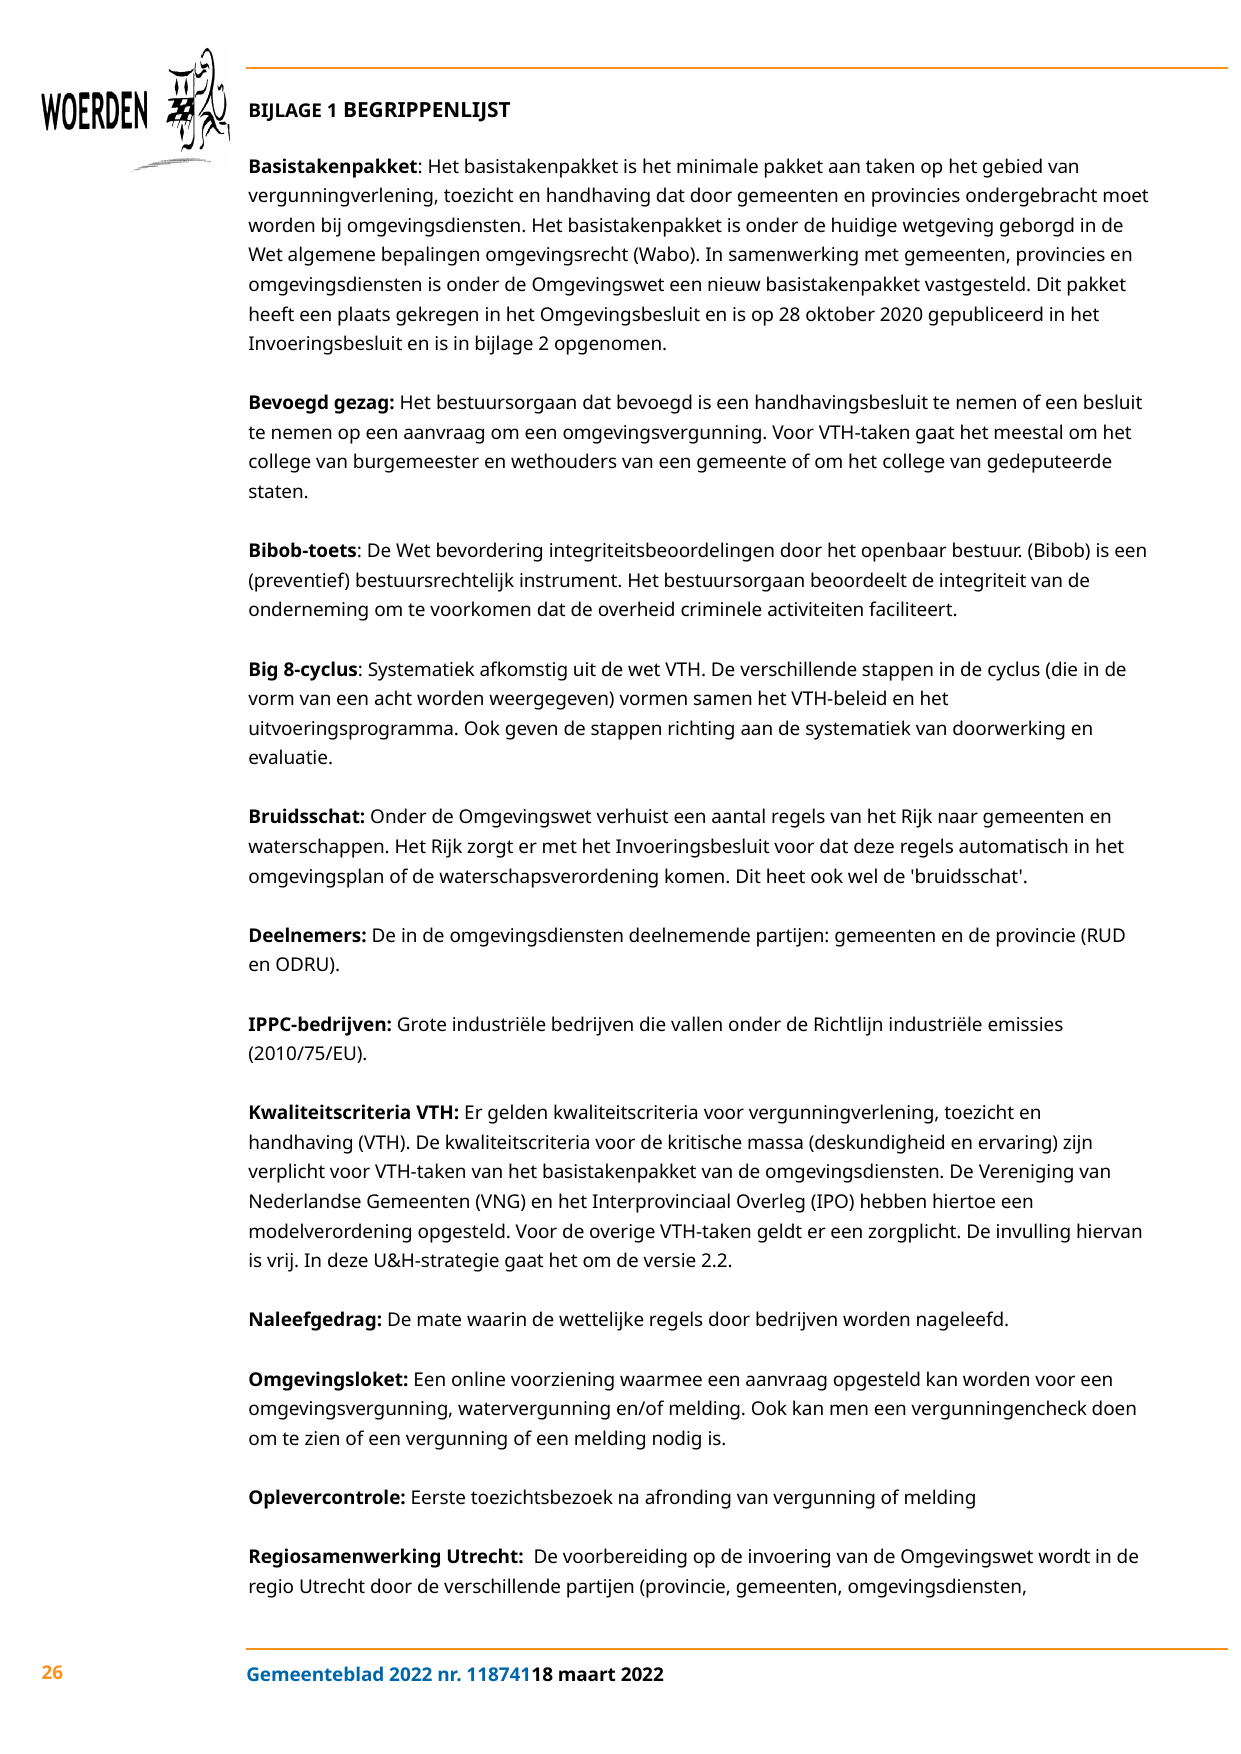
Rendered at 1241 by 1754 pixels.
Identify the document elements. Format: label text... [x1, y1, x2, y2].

text Deelnemers: De in de omgevingsdiensten deelnemende partijen: gemeenten en de provincie (RUD en ODRU). [248, 922, 1152, 977]
text Naleefgedrag: De mate waarin de wettelijke regels door bedrijven worden nageleefd. [248, 1307, 1152, 1332]
text Big 8-cyclus: Systematiek afkomstig uit de wet VTH. De verschillende stappen in de cyclus (die in de vorm van een acht worden weergegeven) vormen samen het VTH-beleid en het uitvoeringsprogramma. Ook geven de stappen richting aan de systematiek van doorwerking en evaluatie. [248, 656, 1152, 770]
text Bibob-toets: De Wet bevordering integriteitsbeoordelingen door het openbaar bestuur. (Bibob) is een (preventief) bestuursrechtelijk instrument. Het bestuursorgaan beoordeelt de integriteit van de onderneming om te voorkomen dat de overheid criminele activiteiten faciliteert. [248, 537, 1152, 622]
text Basistakenpakket: Het basistakenpakket is het minimale pakket aan taken op het gebied van vergunningverlening, toezicht en handhaving dat door gemeenten en provincies ondergebracht moet worden bij omgevingsdiensten. Het basistakenpakket is onder de huidige wetgeving geborgd in de Wet algemene bepalingen omgevingsrecht (Wabo). In samenwerking met gemeenten, provincies en omgevingsdiensten is onder de Omgevingswet een nieuw basistakenpakket vastgesteld. Dit pakket heeft een plaats gekregen in het Omgevingsbesluit en is op 28 oktober 2020 gepubliceerd in het Invoeringsbesluit en is in bijlage 2 opgenomen. [248, 153, 1152, 356]
text Bruidsschat: Onder de Omgevingswet verhuist een aantal regels van het Rijk naar gemeenten en waterschappen. Het Rijk zorgt er met het Invoeringsbesluit voor dat deze regels automatisch in het omgevingsplan of de waterschapsverordening komen. Dit heet ook wel de 'bruidsschat'. [248, 804, 1152, 889]
text IPPC-bedrijven: Grote industriële bedrijven die vallen onder de Richtlijn industriële emissies (2010/75/EU). [248, 1011, 1152, 1066]
text Bevoegd gezag: Het bestuursorgaan dat bevoegd is een handhavingsbesluit te nemen of een besluit te nemen op een aanvraag om een omgevingsvergunning. Voor VTH-taken gaat het meestal om het college van burgemeester en wethouders van een gemeente of om het college van gedeputeerde staten. [248, 389, 1152, 504]
text Oplevercontrole: Eerste toezichtsbezoek na afronding van vergunning of melding [248, 1484, 1152, 1510]
picture [41, 47, 231, 172]
text Omgevingsloket: Een online voorziening waarmee een aanvraag opgesteld kan worden voor een omgevingsvergunning, watervergunning en/of melding. Ook kan men een vergunningencheck doen om te zien of een vergunning of een melding nodig is. [248, 1366, 1152, 1451]
text Kwaliteitscriteria VTH: Er gelden kwaliteitscriteria voor vergunningverlening, toezicht en handhaving (VTH). De kwaliteitscriteria voor de kritische massa (deskundigheid en ervaring) zijn verplicht voor VTH-taken van het basistakenpakket van de omgevingsdiensten. De Vereniging van Nederlandse Gemeenten (VNG) en het Interprovinciaal Overleg (IPO) hebben hiertoe een modelverordening opgesteld. Voor de overige VTH-taken geldt er een zorgplicht. De invulling hiervan is vrij. In deze U&H-strategie gaat het om de versie 2.2. [248, 1099, 1152, 1273]
text Regiosamenwerking Utrecht: De voorbereiding op de invoering van de Omgevingswet wordt in de regio Utrecht door de verschillende partijen (provincie, gemeenten, omgevingsdiensten, [248, 1543, 1152, 1599]
text BIJLAGE 1 BEGRIPPENLIJST [248, 95, 1152, 123]
